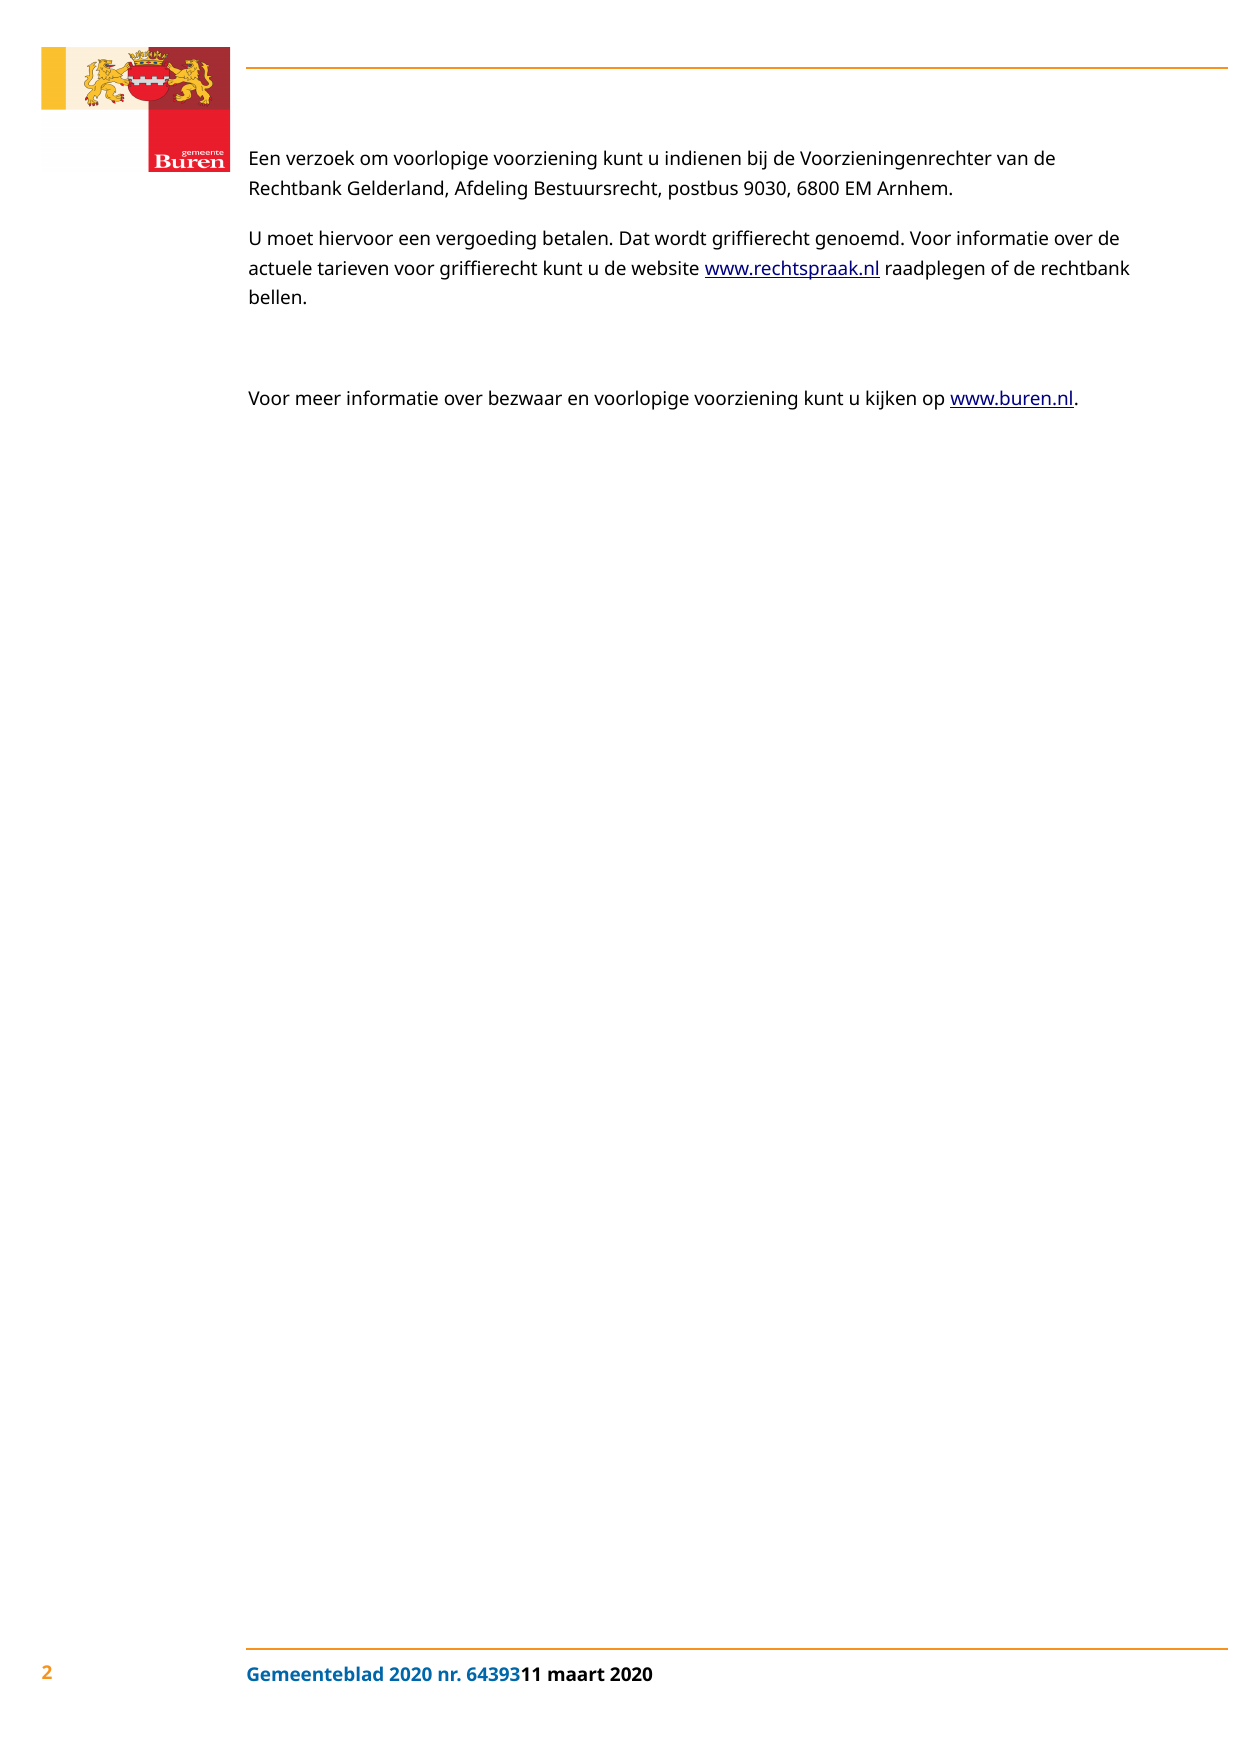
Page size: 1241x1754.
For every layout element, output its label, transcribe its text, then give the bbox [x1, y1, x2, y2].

text Een verzoek om voorlopige voorziening kunt u indienen bij de Voorzieningenrechter van de Rechtbank Gelderland, Afdeling Bestuursrecht, postbus 9030, 6800 EM Arnhem. [248, 145, 1152, 201]
text Voor meer informatie over bezwaar en voorlopige voorziening kunt u kijken op www.buren.nl. [248, 385, 1152, 411]
text U moet hiervoor een vergoeding betalen. Dat wordt griffierecht genoemd. Voor informatie over de actuele tarieven voor griffierecht kunt u de website www.rechtspraak.nl raadplegen of de rechtbank bellen. [248, 225, 1152, 310]
picture [41, 47, 231, 172]
